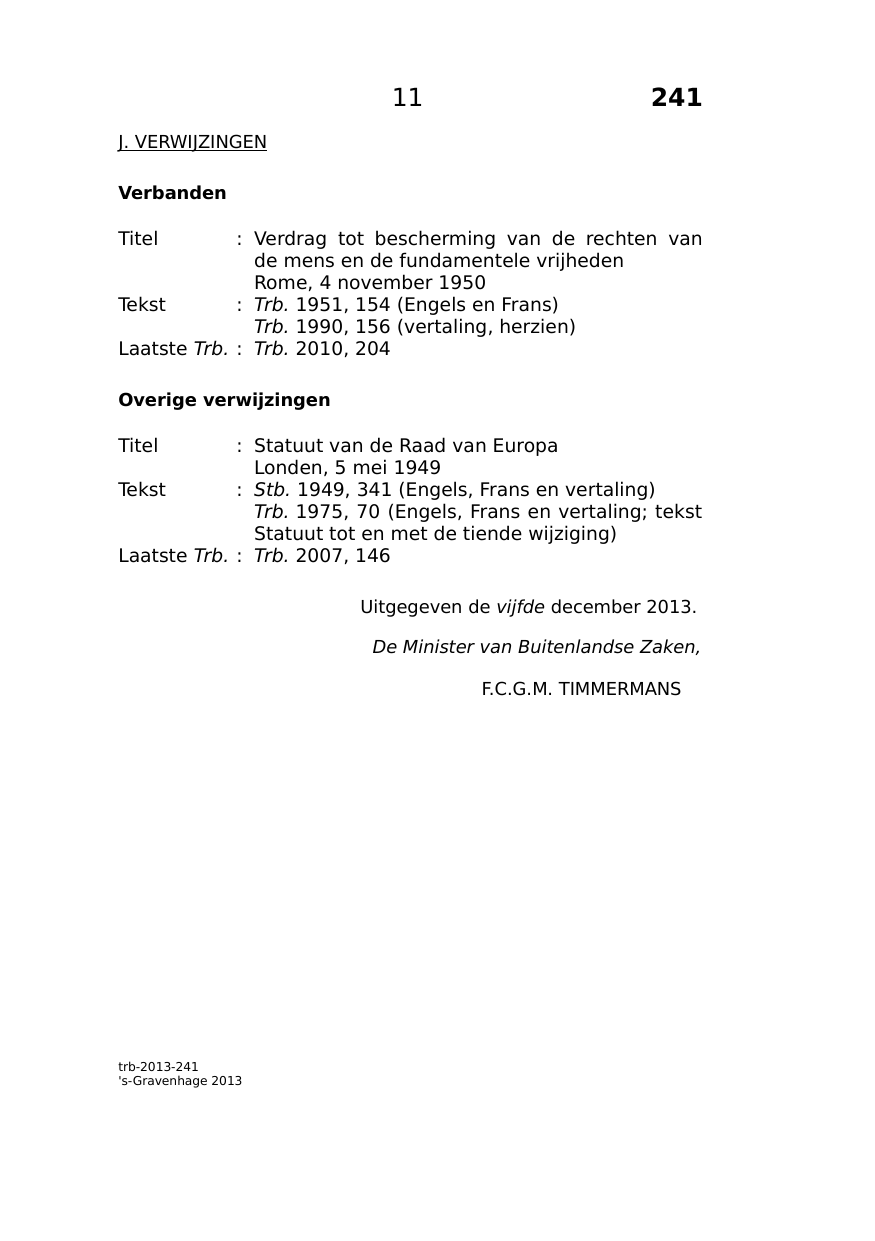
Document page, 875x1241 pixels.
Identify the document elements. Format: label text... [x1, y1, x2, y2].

table_cell Laatste Trb. [118, 545, 236, 567]
table_cell : [236, 479, 254, 545]
text 's-Gravenhage 2013 [118, 1074, 352, 1088]
table_header Titel [118, 228, 236, 294]
table_cell Trb. 2010, 204 [254, 338, 703, 359]
table_cell : [236, 545, 254, 567]
text De Minister van Buitenlandse Zaken, F.C.G.M. TIMMERMANS [118, 637, 703, 699]
table_cell : [236, 294, 254, 338]
subtitle J. VERWIJZINGEN [118, 132, 703, 153]
table_cell Tekst [118, 479, 236, 545]
table_cell Trb. 1951, 154 (Engels en Frans) Trb. 1990, 156 (vertaling, herzien) [254, 294, 703, 338]
table_cell Trb. 2007, 146 [254, 545, 703, 567]
text trb-2013-241 [118, 1060, 352, 1074]
table_cell Stb. 1949, 341 (Engels, Frans en vertaling) Trb. 1975, 70 (Engels, Frans en vertaling; tekst Statuut tot en met de tiende wijziging) [254, 479, 703, 545]
table_header Statuut van de Raad van Europa Londen, 5 mei 1949 [254, 435, 703, 479]
table_header : [236, 228, 254, 294]
table_header : [236, 435, 254, 479]
table_header Titel [118, 435, 236, 479]
text Uitgegeven de vijfde december 2013. [118, 597, 703, 617]
subtitle Overige verwijzingen [118, 389, 703, 410]
table_cell Tekst [118, 294, 236, 338]
table_header Verdrag tot bescherming van de rechten van de mens en de fundamentele vrijheden Rome, 4 november 1950 [254, 228, 703, 294]
table_cell : [236, 338, 254, 359]
table_cell Laatste Trb. [118, 338, 236, 359]
subtitle Verbanden [118, 183, 703, 203]
